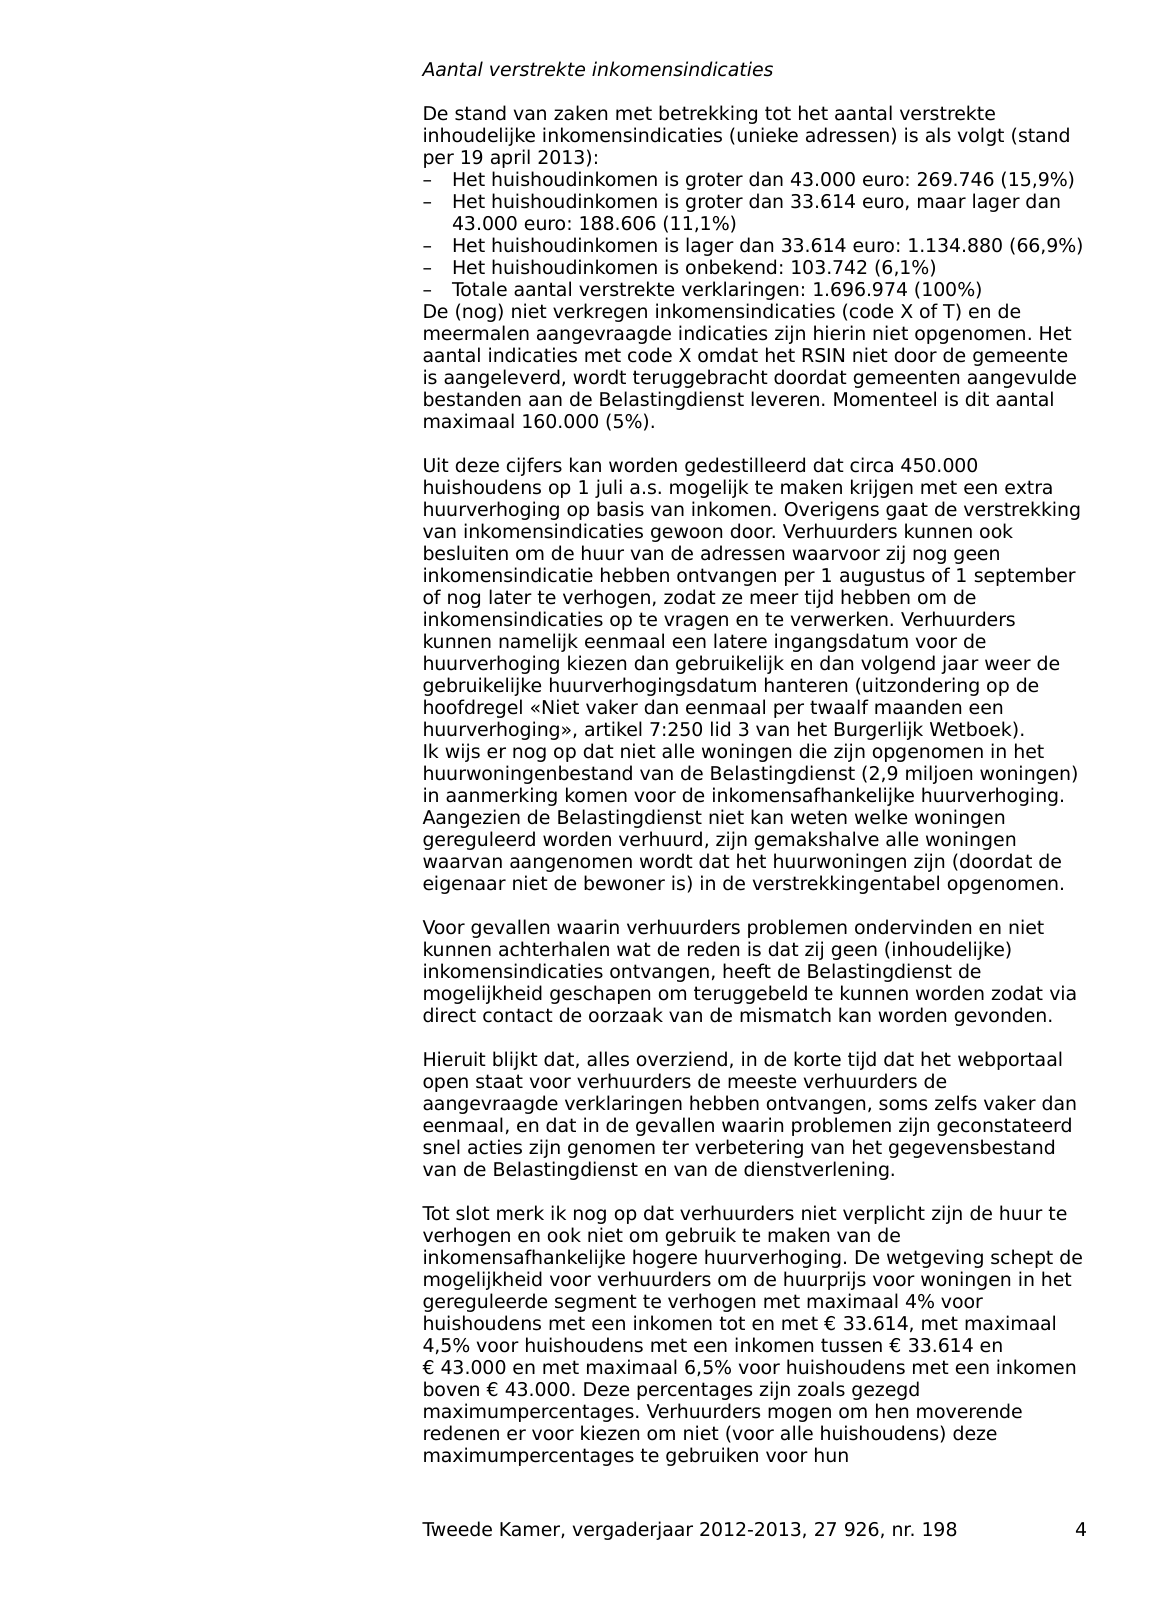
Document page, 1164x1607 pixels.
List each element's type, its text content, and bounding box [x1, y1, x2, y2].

text Hieruit blijkt dat, alles overziend, in de korte tijd dat het webportaal open staat voor verhuurders de meeste verhuurders de aangevraagde verklaringen hebben ontvangen, soms zelfs vaker dan eenmaal, en dat in de gevallen waarin problemen zijn geconstateerd snel acties zijn genomen ter verbetering van het gegevensbestand van de Belastingdienst en van de dienstverlening. [422, 1049, 1087, 1181]
text Uit deze cijfers kan worden gedestilleerd dat circa 450.000 huishoudens op 1 juli a.s. mogelijk te maken krijgen met een extra huurverhoging op basis van inkomen. Overigens gaat de verstrekking van inkomensindicaties gewoon door. Verhuurders kunnen ook besluiten om de huur van de adressen waarvoor zij nog geen inkomensindicatie hebben ontvangen per 1 augustus of 1 september of nog later te verhogen, zodat ze meer tijd hebben om de inkomensindicaties op te vragen en te verwerken. Verhuurders kunnen namelijk eenmaal een latere ingangsdatum voor de huurverhoging kiezen dan gebruikelijk en dan volgend jaar weer de gebruikelijke huurverhogingsdatum hanteren (uitzondering op de hoofdregel «Niet vaker dan eenmaal per twaalf maanden een huurverhoging», artikel 7:250 lid 3 van het Burgerlijk Wetboek). [422, 455, 1087, 741]
subtitle Aantal verstrekte inkomensindicaties [422, 59, 1087, 81]
text – Het huishoudinkomen is onbekend: 103.742 (6,1%) [422, 257, 1087, 279]
text De stand van zaken met betrekking tot het aantal verstrekte inhoudelijke inkomensindicaties (unieke adressen) is als volgt (stand per 19 april 2013): [422, 103, 1087, 169]
text Ik wijs er nog op dat niet alle woningen die zijn opgenomen in het huurwoningenbestand van de Belastingdienst (2,9 miljoen woningen) in aanmerking komen voor de inkomensafhankelijke huurverhoging. Aangezien de Belastingdienst niet kan weten welke woningen gereguleerd worden verhuurd, zijn gemakshalve alle woningen waarvan aangenomen wordt dat het huurwoningen zijn (doordat de eigenaar niet de bewoner is) in de verstrekkingentabel opgenomen. [422, 741, 1087, 895]
text – Totale aantal verstrekte verklaringen: 1.696.974 (100%) [422, 279, 1087, 301]
text – Het huishoudinkomen is groter dan 43.000 euro: 269.746 (15,9%) [422, 169, 1087, 191]
text – Het huishoudinkomen is lager dan 33.614 euro: 1.134.880 (66,9%) [422, 235, 1087, 257]
text Tot slot merk ik nog op dat verhuurders niet verplicht zijn de huur te verhogen en ook niet om gebruik te maken van de inkomensafhankelijke hogere huurverhoging. De wetgeving schept de mogelijkheid voor verhuurders om de huurprijs voor woningen in het gereguleerde segment te verhogen met maximaal 4% voor huishoudens met een inkomen tot en met € 33.614, met maximaal 4,5% voor huishoudens met een inkomen tussen € 33.614 en € 43.000 en met maximaal 6,5% voor huishoudens met een inkomen boven € 43.000. Deze percentages zijn zoals gezegd maximumpercentages. Verhuurders mogen om hen moverende redenen er voor kiezen om niet (voor alle huishoudens) deze maximumpercentages te gebruiken voor hun [422, 1203, 1087, 1467]
text Voor gevallen waarin verhuurders problemen ondervinden en niet kunnen achterhalen wat de reden is dat zij geen (inhoudelijke) inkomensindicaties ontvangen, heeft de Belastingdienst de mogelijkheid geschapen om teruggebeld te kunnen worden zodat via direct contact de oorzaak van de mismatch kan worden gevonden. [422, 917, 1087, 1027]
text – Het huishoudinkomen is groter dan 33.614 euro, maar lager dan 43.000 euro: 188.606 (11,1%) [422, 191, 1087, 235]
text De (nog) niet verkregen inkomensindicaties (code X of T) en de meermalen aangevraagde indicaties zijn hierin niet opgenomen. Het aantal indicaties met code X omdat het RSIN niet door de gemeente is aangeleverd, wordt teruggebracht doordat gemeenten aangevulde bestanden aan de Belastingdienst leveren. Momenteel is dit aantal maximaal 160.000 (5%). [422, 301, 1087, 433]
